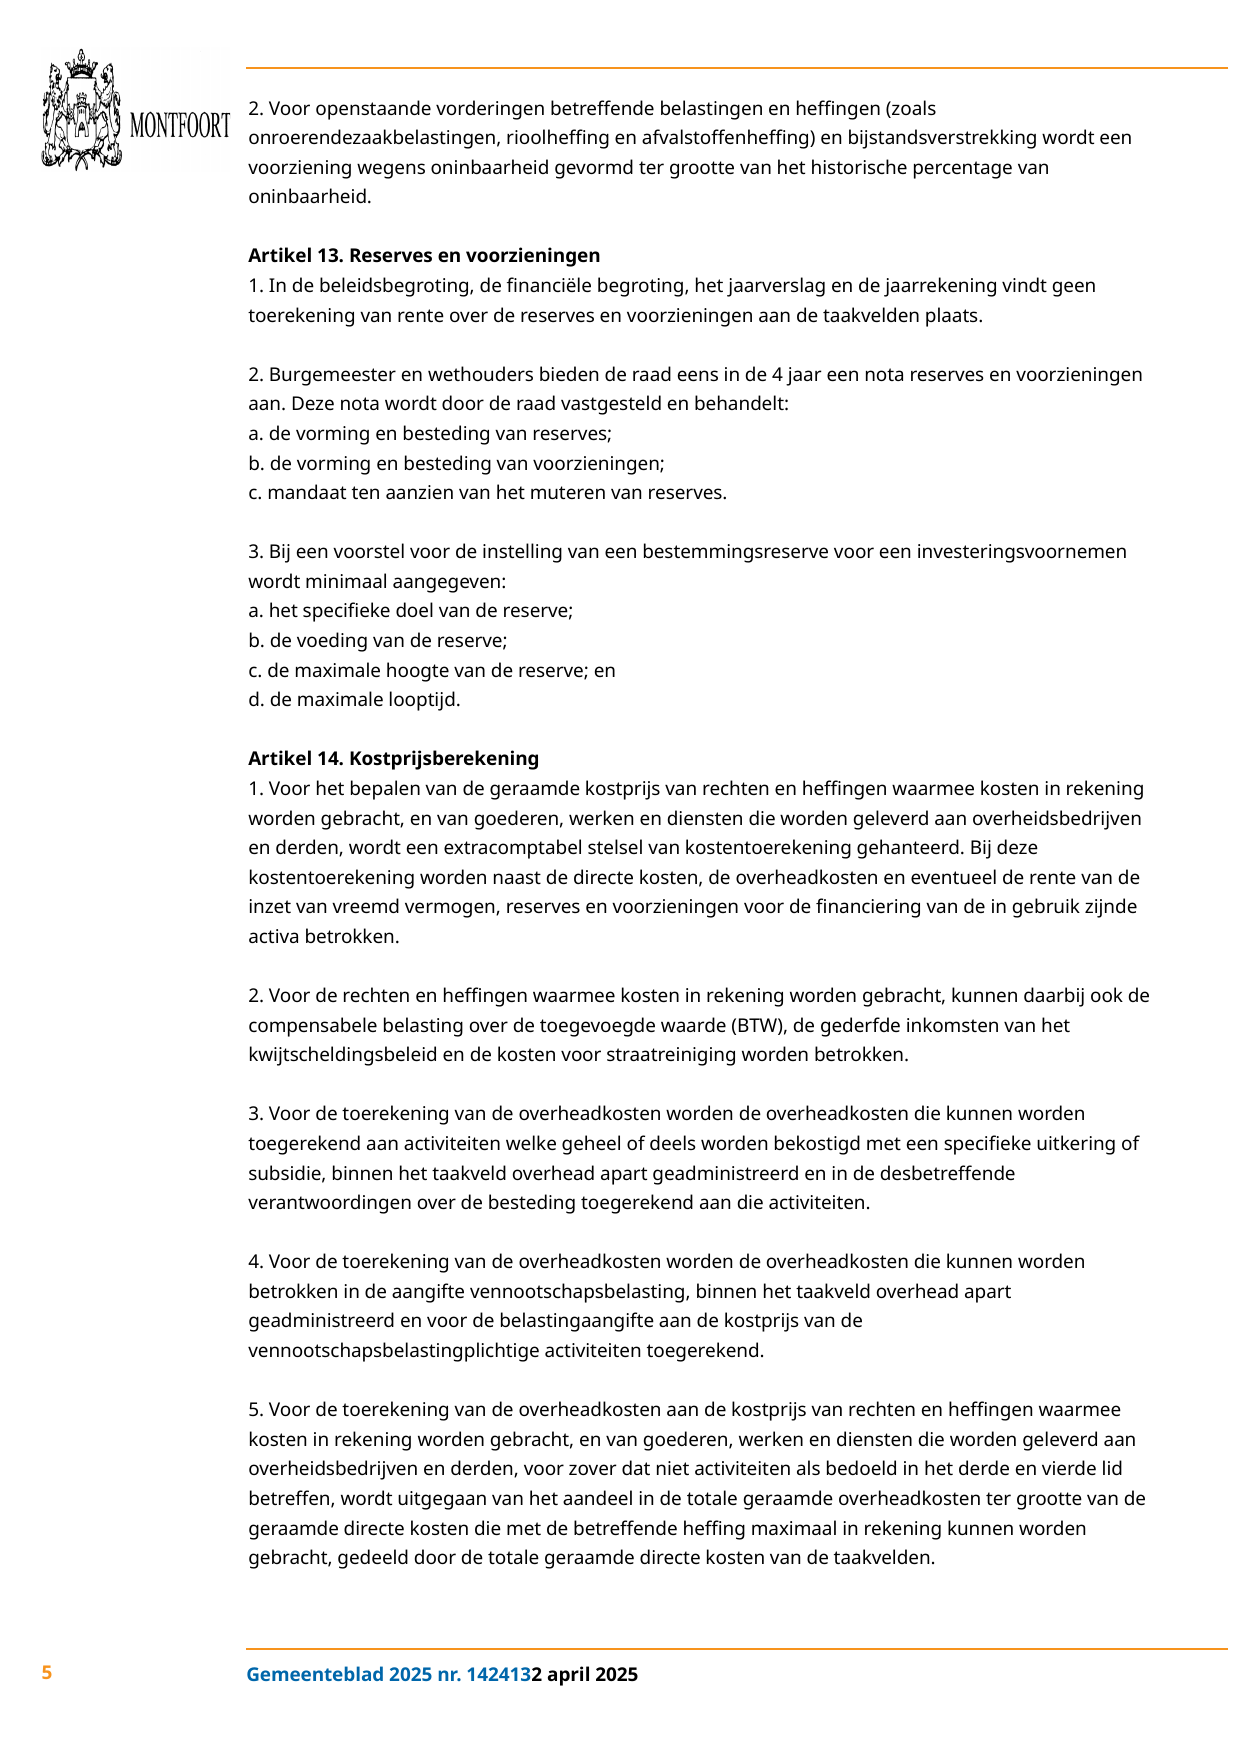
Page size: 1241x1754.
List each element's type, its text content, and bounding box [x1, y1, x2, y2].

text a. het specifieke doel van de reserve; [248, 598, 1152, 623]
text 5. Voor de toerekening van de overheadkosten aan de kostprijs van rechten en heffingen waarmee kosten in rekening worden gebracht, en van goederen, werken en diensten die worden geleverd aan overheidsbedrijven en derden, voor zover dat niet activiteiten als bedoeld in het derde en vierde lid betreffen, wordt uitgegaan van het aandeel in de totale geraamde overheadkosten ter grootte van de geraamde directe kosten die met de betreffende heffing maximaal in rekening kunnen worden gebracht, gedeeld door de totale geraamde directe kosten van de taakvelden. [248, 1396, 1152, 1570]
text 3. Bij een voorstel voor de instelling van een bestemmingsreserve voor een investeringsvoornemen wordt minimaal aangegeven: [248, 538, 1152, 594]
text 2. Voor openstaande vorderingen betreffende belastingen en heffingen (zoals onroerendezaakbelastingen, rioolheffing en afvalstoffenheffing) en bijstandsverstrekking wordt een voorziening wegens oninbaarheid gevormd ter grootte van het historische percentage van oninbaarheid. [248, 95, 1152, 209]
text 2. Burgemeester en wethouders bieden de raad eens in de 4 jaar een nota reserves en voorzieningen aan. Deze nota wordt door de raad vastgesteld en behandelt: [248, 361, 1152, 416]
text 1. Voor het bepalen van de geraamde kostprijs van rechten en heffingen waarmee kosten in rekening worden gebracht, en van goederen, werken en diensten die worden geleverd aan overheidsbedrijven en derden, wordt een extracomptabel stelsel van kostentoerekening gehanteerd. Bij deze kostentoerekening worden naast de directe kosten, de overheadkosten en eventueel de rente van de inzet van vreemd vermogen, reserves en voorzieningen voor de financiering van de in gebruik zijnde activa betrokken. [248, 775, 1152, 949]
picture [41, 47, 231, 172]
text Artikel 13. Reserves en voorzieningen [248, 243, 1152, 268]
text 3. Voor de toerekening van de overheadkosten worden de overheadkosten die kunnen worden toegerekend aan activiteiten welke geheel of deels worden bekostigd met een specifieke uitkering of subsidie, binnen het taakveld overhead apart geadministreerd en in de desbetreffende verantwoordingen over de besteding toegerekend aan die activiteiten. [248, 1101, 1152, 1215]
text 1. In de beleidsbegroting, de financiële begroting, het jaarverslag en de jaarrekening vindt geen toerekening van rente over de reserves en voorzieningen aan de taakvelden plaats. [248, 272, 1152, 328]
text Artikel 14. Kostprijsberekening [248, 746, 1152, 771]
text b. de voeding van de reserve; [248, 627, 1152, 653]
text c. mandaat ten aanzien van het muteren van reserves. [248, 479, 1152, 505]
text b. de vorming en besteding van voorzieningen; [248, 450, 1152, 476]
text c. de maximale hoogte van de reserve; en [248, 657, 1152, 683]
text a. de vorming en besteding van reserves; [248, 420, 1152, 446]
text 2. Voor de rechten en heffingen waarmee kosten in rekening worden gebracht, kunnen daarbij ook de compensabele belasting over de toegevoegde waarde (BTW), de gederfde inkomsten van het kwijtscheldingsbeleid en de kosten voor straatreiniging worden betrokken. [248, 982, 1152, 1067]
text 4. Voor de toerekening van de overheadkosten worden de overheadkosten die kunnen worden betrokken in de aangifte vennootschapsbelasting, binnen het taakveld overhead apart geadministreerd en voor de belastingaangifte aan de kostprijs van de vennootschapsbelastingplichtige activiteiten toegerekend. [248, 1248, 1152, 1363]
text d. de maximale looptijd. [248, 686, 1152, 712]
